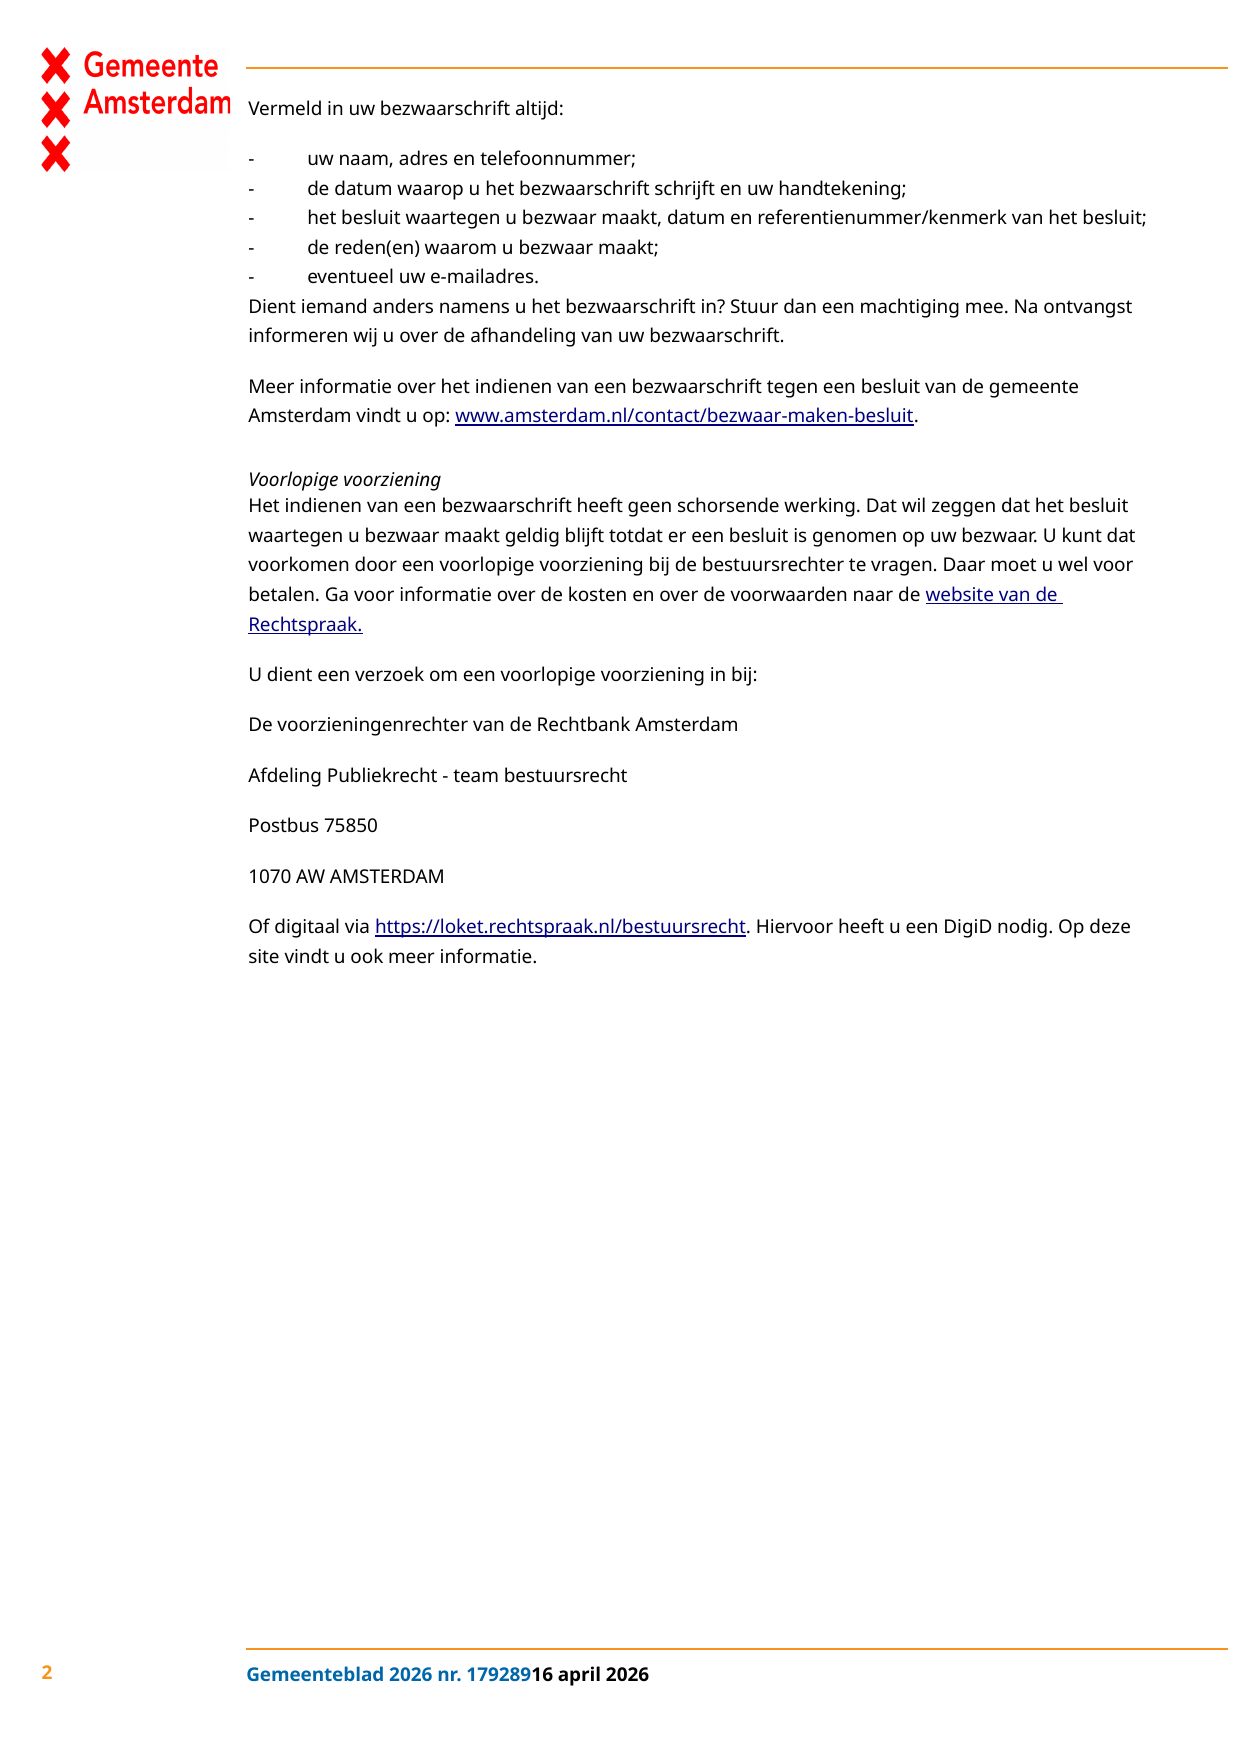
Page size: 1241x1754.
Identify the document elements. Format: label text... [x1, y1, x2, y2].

list de reden(en) waarom u bezwaar maakt; [248, 234, 1152, 260]
text U dient een verzoek om een voorlopige voorziening in bij: [248, 661, 1152, 687]
list uw naam, adres en telefoonnummer; [248, 145, 1152, 171]
text Voorlopige voorziening [248, 467, 1152, 492]
list de datum waarop u het bezwaarschrift schrijft en uw handtekening; [248, 175, 1152, 201]
picture [41, 47, 231, 172]
text Dient iemand anders namens u het bezwaarschrift in? Stuur dan een machtiging mee. Na ontvangst informeren wij u over de afhandeling van uw bezwaarschrift. [248, 293, 1152, 348]
list het besluit waartegen u bezwaar maakt, datum en referentienummer/kenmerk van het besluit; [248, 204, 1152, 230]
text Het indienen van een bezwaarschrift heeft geen schorsende werking. Dat wil zeggen dat het besluit waartegen u bezwaar maakt geldig blijft totdat er een besluit is genomen op uw bezwaar. U kunt dat voorkomen door een voorlopige voorziening bij de bestuursrechter te vragen. Daar moet u wel voor betalen. Ga voor informatie over de kosten en over de voorwaarden naar de website van de Rechtspraak. [248, 492, 1152, 636]
text Vermeld in uw bezwaarschrift altijd: [248, 95, 1152, 121]
text 1070 AW AMSTERDAM [248, 863, 1152, 888]
text Postbus 75850 [248, 812, 1152, 838]
text De voorzieningenrechter van de Rechtbank Amsterdam [248, 712, 1152, 737]
text Of digitaal via https://loket.rechtspraak.nl/bestuursrecht. Hiervoor heeft u een DigiD nodig. Op deze site vindt u ook meer informatie. [248, 913, 1152, 968]
text Afdeling Publiekrecht - team bestuursrecht [248, 762, 1152, 788]
list eventueel uw e-mailadres. [248, 263, 1152, 289]
text Meer informatie over het indienen van een bezwaarschrift tegen een besluit van de gemeente Amsterdam vindt u op: www.amsterdam.nl/contact/bezwaar-maken-besluit. [248, 373, 1152, 428]
